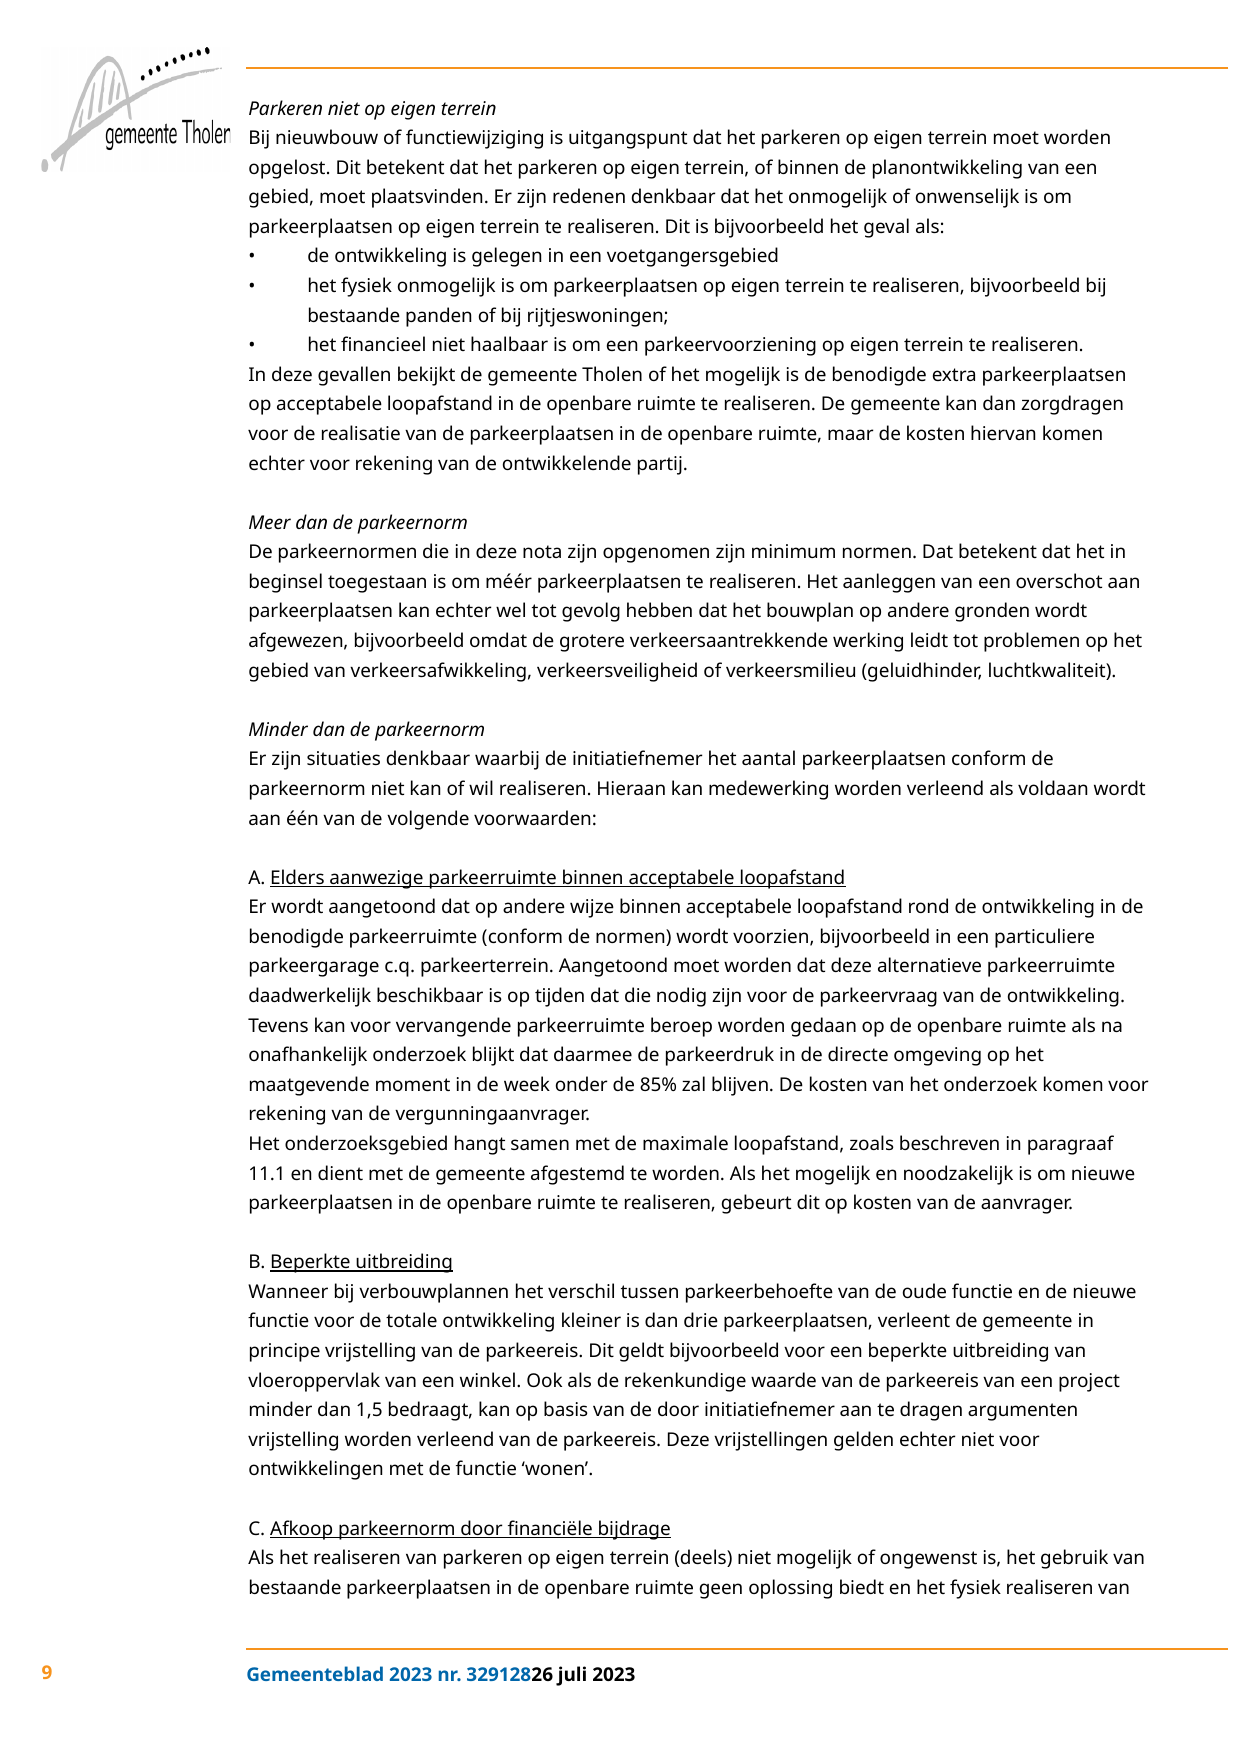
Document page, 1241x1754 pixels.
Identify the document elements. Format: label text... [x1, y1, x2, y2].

text De parkeernormen die in deze nota zijn opgenomen zijn minimum normen. Dat betekent dat het in beginsel toegestaan is om méér parkeerplaatsen te realiseren. Het aanleggen van een overschot aan parkeerplaatsen kan echter wel tot gevolg hebben dat het bouwplan op andere gronden wordt afgewezen, bijvoorbeeld omdat de grotere verkeersaantrekkende werking leidt tot problemen op het gebied van verkeersafwikkeling, verkeersveiligheid of verkeersmilieu (geluidhinder, luchtkwaliteit). [248, 538, 1152, 683]
list het fysiek onmogelijk is om parkeerplaatsen op eigen terrein te realiseren, bijvoorbeeld bij bestaande panden of bij rijtjeswoningen; [248, 272, 1152, 328]
text B. Beperkte uitbreiding [248, 1248, 1152, 1274]
text Als het realiseren van parkeren op eigen terrein (deels) niet mogelijk of ongewenst is, het gebruik van bestaande parkeerplaatsen in de openbare ruimte geen oplossing biedt en het fysiek realiseren van [248, 1544, 1152, 1600]
text Bij nieuwbouw of functiewijziging is uitgangspunt dat het parkeren op eigen terrein moet worden opgelost. Dit betekent dat het parkeren op eigen terrein, of binnen de planontwikkeling van een gebied, moet plaatsvinden. Er zijn redenen denkbaar dat het onmogelijk of onwenselijk is om parkeerplaatsen op eigen terrein te realiseren. Dit is bijvoorbeeld het geval als: [248, 124, 1152, 239]
picture [41, 47, 231, 172]
text Meer dan de parkeernorm [248, 509, 1152, 535]
list het financieel niet haalbaar is om een parkeervoorziening op eigen terrein te realiseren. [248, 331, 1152, 357]
text Parkeren niet op eigen terrein [248, 95, 1152, 121]
text C. Afkoop parkeernorm door financiële bijdrage [248, 1515, 1152, 1541]
list de ontwikkeling is gelegen in een voetgangersgebied [248, 243, 1152, 268]
text Er zijn situaties denkbaar waarbij de initiatiefnemer het aantal parkeerplaatsen conform de parkeernorm niet kan of wil realiseren. Hieraan kan medewerking worden verleend als voldaan wordt aan één van de volgende voorwaarden: [248, 746, 1152, 831]
text Tevens kan voor vervangende parkeerruimte beroep worden gedaan op de openbare ruimte als na onafhankelijk onderzoek blijkt dat daarmee de parkeerdruk in de directe omgeving op het maatgevende moment in de week onder de 85% zal blijven. De kosten van het onderzoek komen voor rekening van de vergunningaanvrager. [248, 1012, 1152, 1126]
text Wanneer bij verbouwplannen het verschil tussen parkeerbehoefte van de oude functie en de nieuwe functie voor de totale ontwikkeling kleiner is dan drie parkeerplaatsen, verleent de gemeente in principe vrijstelling van de parkeereis. Dit geldt bijvoorbeeld voor een beperkte uitbreiding van vloeroppervlak van een winkel. Ook als de rekenkundige waarde van de parkeereis van een project minder dan 1,5 bedraagt, kan op basis van de door initiatiefnemer aan te dragen argumenten vrijstelling worden verleend van de parkeereis. Deze vrijstellingen gelden echter niet voor ontwikkelingen met de functie ‘wonen’. [248, 1278, 1152, 1481]
text In deze gevallen bekijkt de gemeente Tholen of het mogelijk is de benodigde extra parkeerplaatsen op acceptabele loopafstand in de openbare ruimte te realiseren. De gemeente kan dan zorgdragen voor de realisatie van de parkeerplaatsen in de openbare ruimte, maar de kosten hiervan komen echter voor rekening van de ontwikkelende partij. [248, 361, 1152, 476]
text Het onderzoeksgebied hangt samen met de maximale loopafstand, zoals beschreven in paragraaf 11.1 en dient met de gemeente afgestemd te worden. Als het mogelijk en noodzakelijk is om nieuwe parkeerplaatsen in de openbare ruimte te realiseren, gebeurt dit op kosten van de aanvrager. [248, 1130, 1152, 1215]
text Minder dan de parkeernorm [248, 716, 1152, 742]
text Er wordt aangetoond dat op andere wijze binnen acceptabele loopafstand rond de ontwikkeling in de benodigde parkeerruimte (conform de normen) wordt voorzien, bijvoorbeeld in een particuliere parkeergarage c.q. parkeerterrein. Aangetoond moet worden dat deze alternatieve parkeerruimte daadwerkelijk beschikbaar is op tijden dat die nodig zijn voor de parkeervraag van de ontwikkeling. [248, 893, 1152, 1008]
text A. Elders aanwezige parkeerruimte binnen acceptabele loopafstand [248, 864, 1152, 890]
